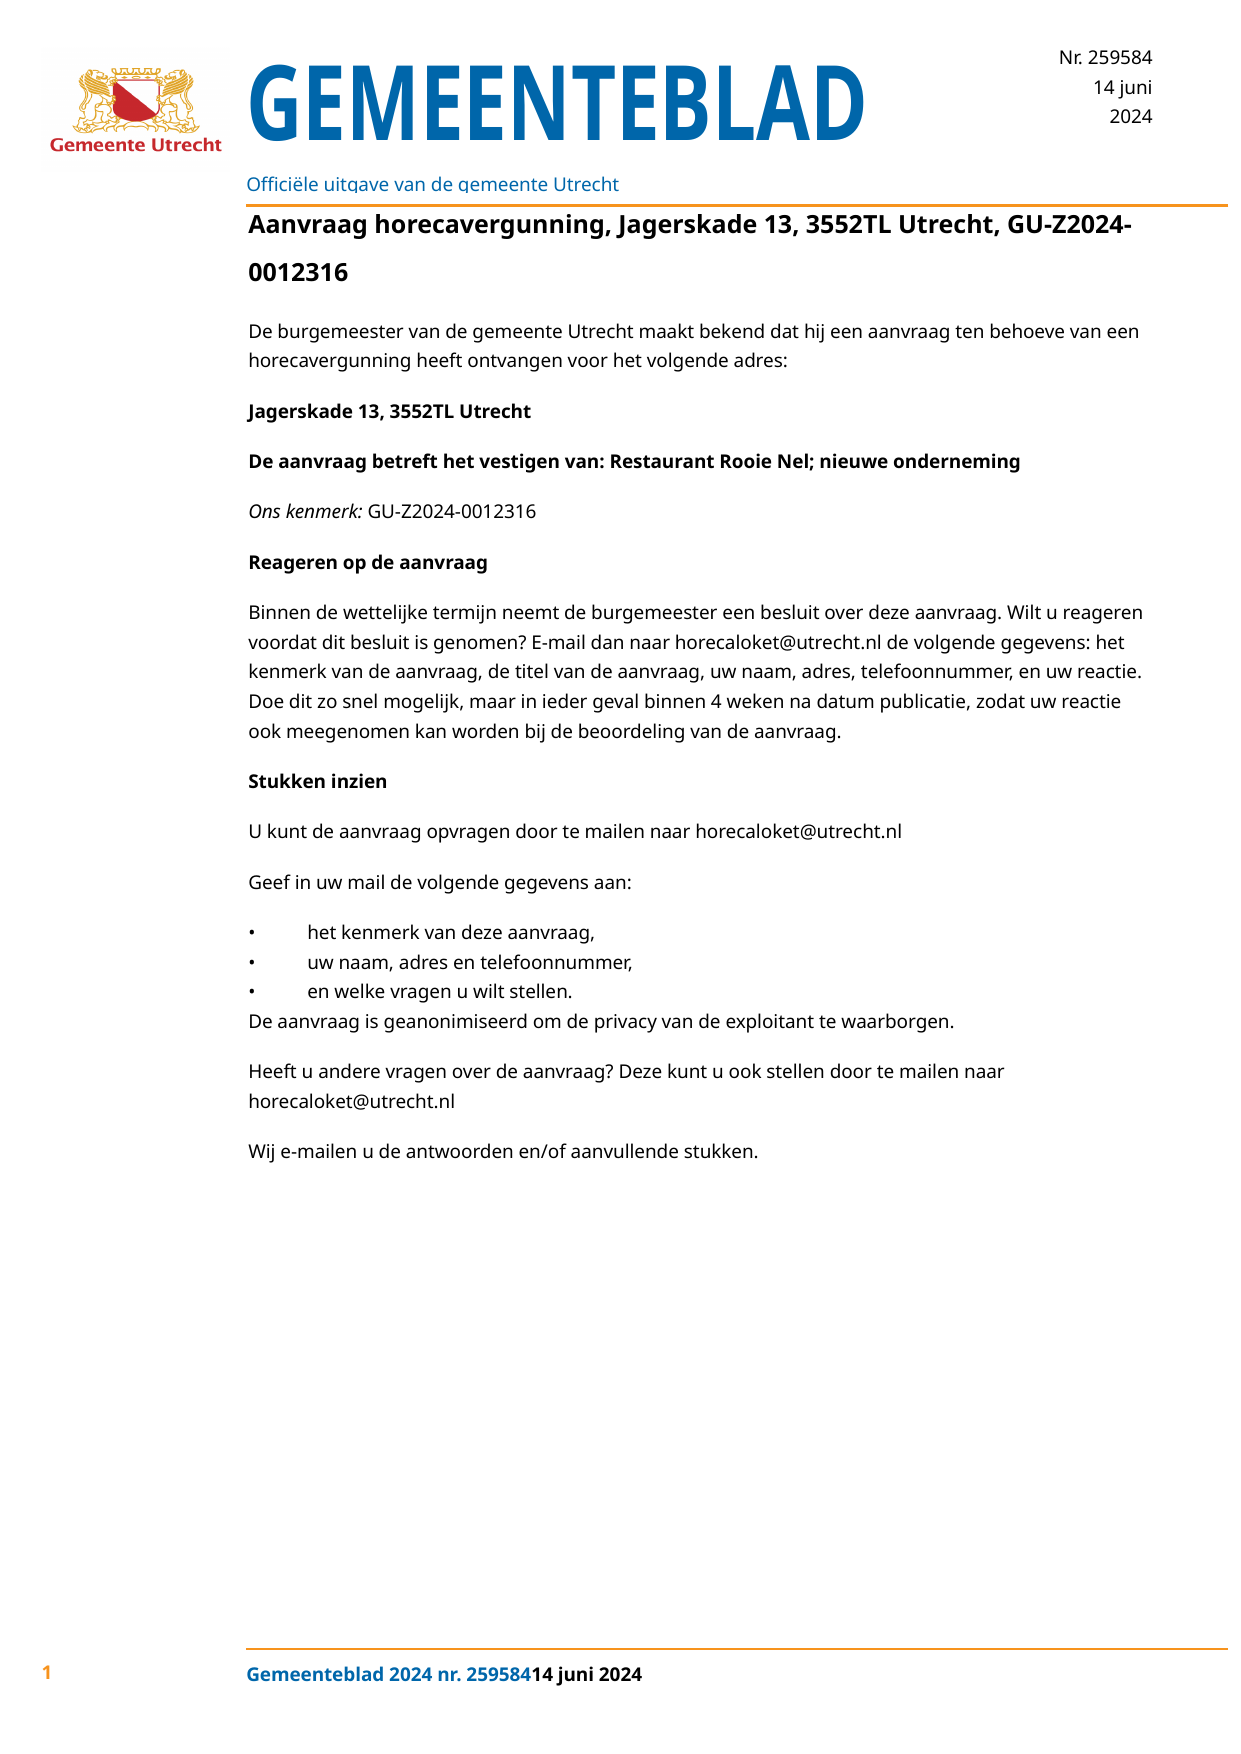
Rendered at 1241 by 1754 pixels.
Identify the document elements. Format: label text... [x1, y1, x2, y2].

text De aanvraag is geanonimiseerd om de privacy van de exploitant te waarborgen. [248, 1008, 1152, 1034]
text Reageren op de aanvraag [248, 549, 1152, 575]
text De aanvraag betreft het vestigen van: Restaurant Rooie Nel; nieuwe onderneming [248, 448, 1152, 474]
text Heeft u andere vragen over de aanvraag? Deze kunt u ook stellen door te mailen naar horecaloket@utrecht.nl [248, 1059, 1152, 1114]
text De burgemeester van de gemeente Utrecht maakt bekend dat hij een aanvraag ten behoeve van een horecavergunning heeft ontvangen voor het volgende adres: [248, 318, 1152, 373]
text Stukken inzien [248, 768, 1152, 794]
picture [41, 47, 231, 172]
text Wij e-mailen u de antwoorden en/of aanvullende stukken. [248, 1139, 1152, 1164]
list het kenmerk van deze aanvraag, [248, 919, 1152, 945]
list uw naam, adres en telefoonnummer, [248, 949, 1152, 975]
text Binnen de wettelijke termijn neemt de burgemeester een besluit over deze aanvraag. Wilt u reageren voordat dit besluit is genomen? E-mail dan naar horecaloket@utrecht.nl de volgende gegevens: het kenmerk van de aanvraag, de titel van de aanvraag, uw naam, adres, telefoonnummer, en uw reactie. Doe dit zo snel mogelijk, maar in ieder geval binnen 4 weken na datum publicatie, zodat uw reactie ook meegenomen kan worden bij de beoordeling van de aanvraag. [248, 599, 1152, 744]
text U kunt de aanvraag opvragen door te mailen naar horecaloket@utrecht.nl [248, 819, 1152, 844]
text Jagerskade 13, 3552TL Utrecht [248, 398, 1152, 424]
text Ons kenmerk: GU-Z2024-0012316 [248, 499, 1152, 524]
list en welke vragen u wilt stellen. [248, 979, 1152, 1004]
text Geef in uw mail de volgende gegevens aan: [248, 869, 1152, 895]
text Aanvraag horecavergunning, Jagerskade 13, 3552TL Utrecht, GU-Z2024-0012316 [248, 207, 1152, 288]
